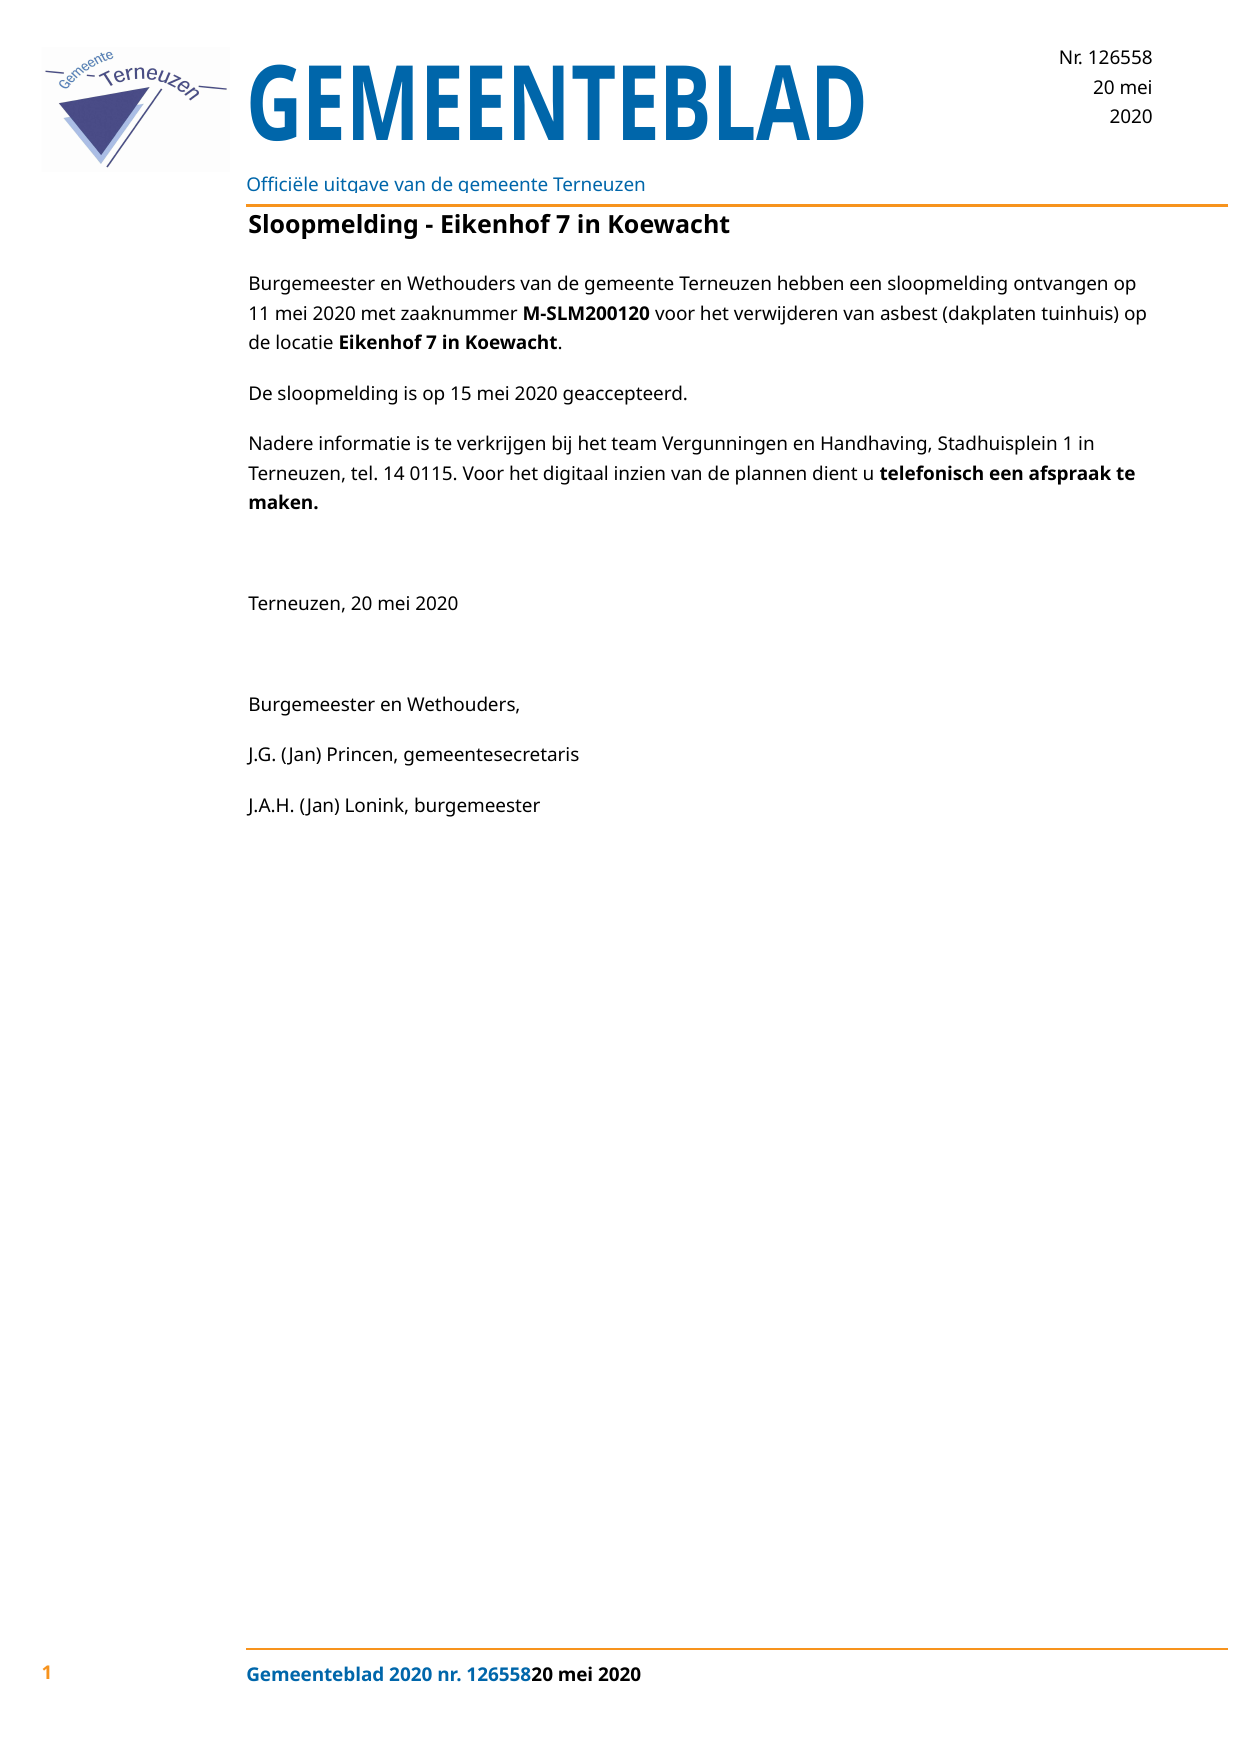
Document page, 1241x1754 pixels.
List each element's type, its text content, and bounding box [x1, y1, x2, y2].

text Nadere informatie is te verkrijgen bij het team Vergunningen en Handhaving, Stadhuisplein 1 in Terneuzen, tel. 14 0115. Voor het digitaal inzien van de plannen dient u telefonisch een afspraak te maken. [248, 430, 1152, 515]
text J.A.H. (Jan) Lonink, burgemeester [248, 792, 1152, 818]
text Burgemeester en Wethouders van de gemeente Terneuzen hebben een sloopmelding ontvangen op 11 mei 2020 met zaaknummer M-SLM200120 voor het verwijderen van asbest (dakplaten tuinhuis) op de locatie Eikenhof 7 in Koewacht. [248, 270, 1152, 355]
text Terneuzen, 20 mei 2020 [248, 590, 1152, 616]
picture [41, 47, 231, 172]
text De sloopmelding is op 15 mei 2020 geaccepteerd. [248, 380, 1152, 406]
text Burgemeester en Wethouders, [248, 691, 1152, 717]
text Sloopmelding - Eikenhof 7 in Koewacht [248, 207, 1152, 241]
text J.G. (Jan) Princen, gemeentesecretaris [248, 742, 1152, 767]
